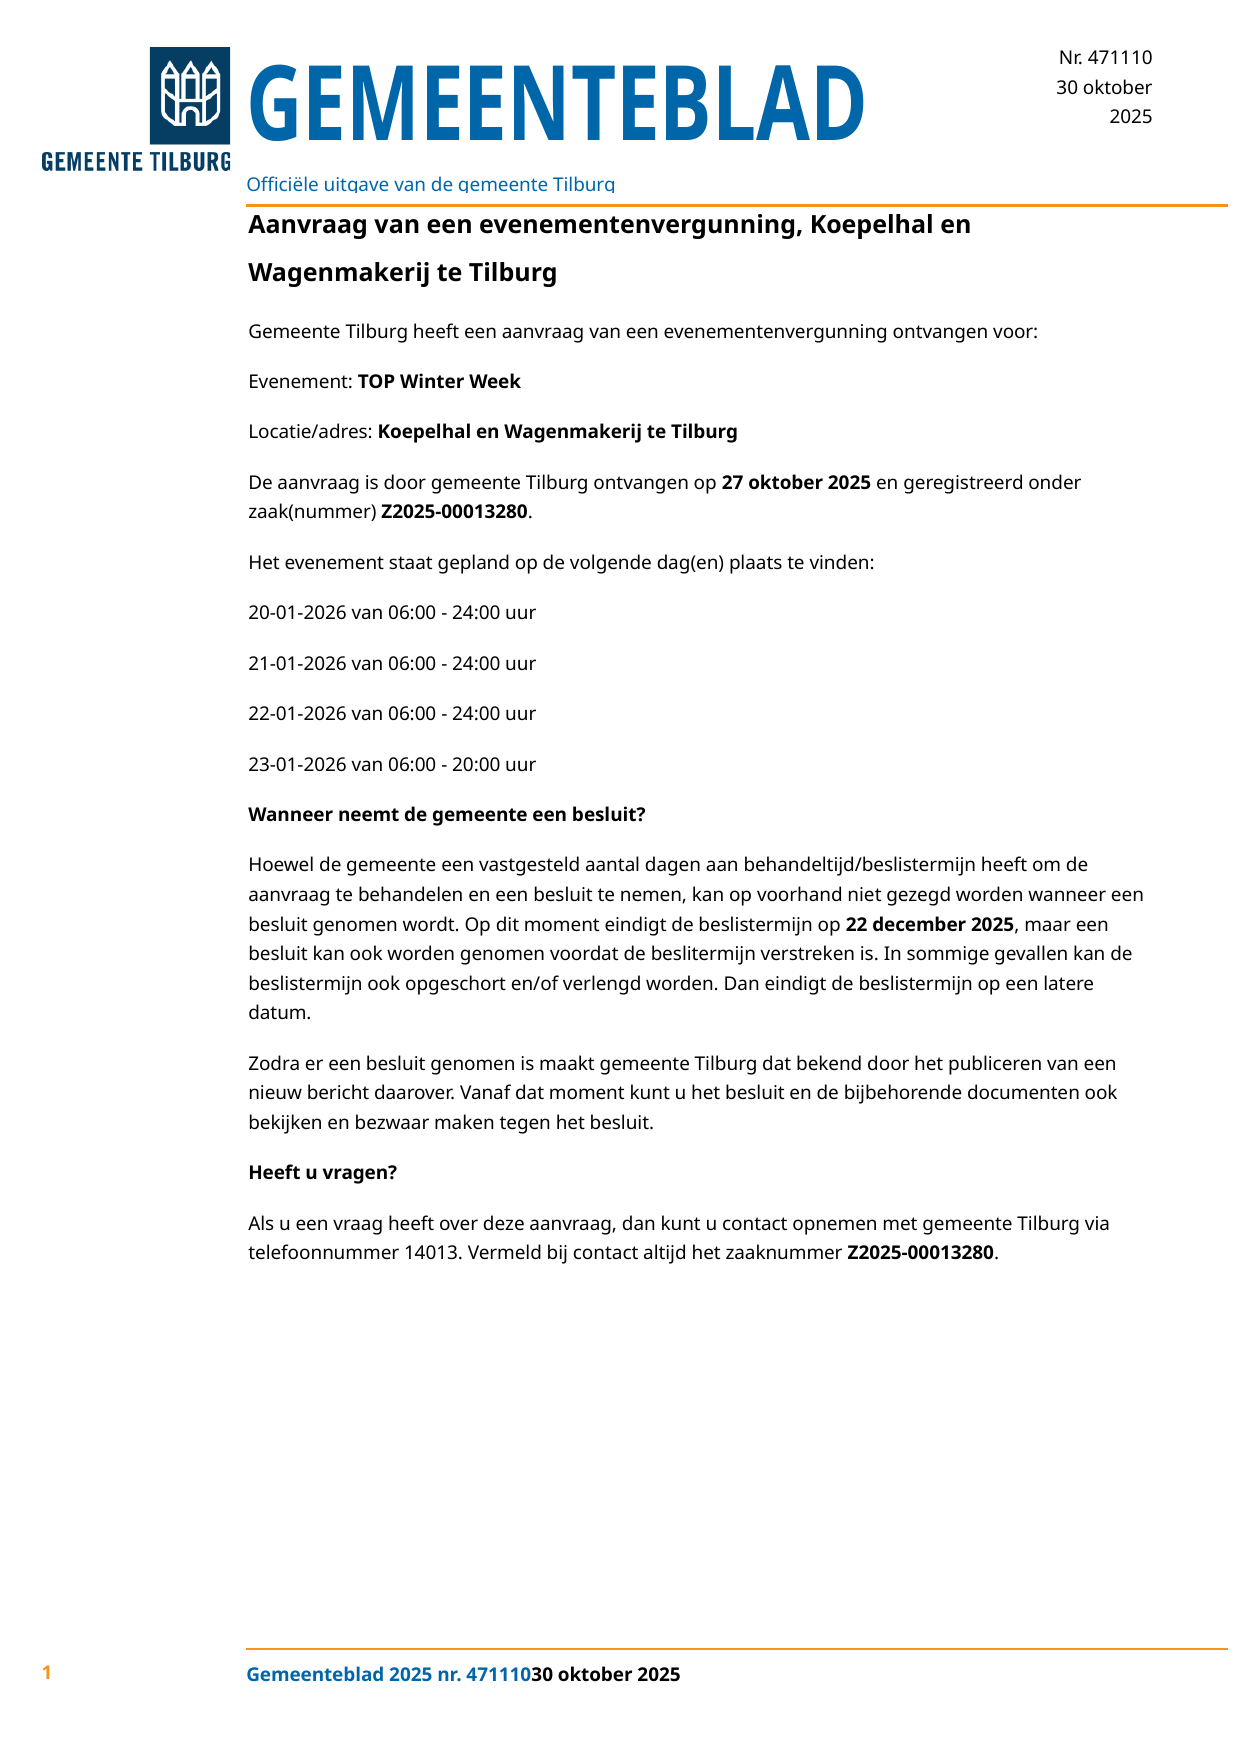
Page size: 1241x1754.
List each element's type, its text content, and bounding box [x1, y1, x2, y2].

text 23-01-2026 van 06:00 - 20:00 uur [248, 751, 1152, 777]
text 21-01-2026 van 06:00 - 24:00 uur [248, 650, 1152, 676]
text Het evenement staat gepland op de volgende dag(en) plaats te vinden: [248, 549, 1152, 575]
text 20-01-2026 van 06:00 - 24:00 uur [248, 599, 1152, 625]
text Wanneer neemt de gemeente een besluit? [248, 801, 1152, 827]
text Hoewel de gemeente een vastgesteld aantal dagen aan behandeltijd/beslistermijn heeft om de aanvraag te behandelen en een besluit te nemen, kan op voorhand niet gezegd worden wanneer een besluit genomen wordt. Op dit moment eindigt de beslistermijn op 22 december 2025, maar een besluit kan ook worden genomen voordat de beslitermijn verstreken is. In sommige gevallen kan de beslistermijn ook opgeschort en/of verlengd worden. Dan eindigt de beslistermijn op een latere datum. [248, 852, 1152, 1025]
text 22-01-2026 van 06:00 - 24:00 uur [248, 700, 1152, 726]
text Als u een vraag heeft over deze aanvraag, dan kunt u contact opnemen met gemeente Tilburg via telefoonnummer 14013. Vermeld bij contact altijd het zaaknummer Z2025-00013280. [248, 1210, 1152, 1265]
text De aanvraag is door gemeente Tilburg ontvangen op 27 oktober 2025 en geregistreerd onder zaak(nummer) Z2025-00013280. [248, 469, 1152, 524]
picture [41, 47, 231, 172]
text Evenement: TOP Winter Week [248, 368, 1152, 394]
text Gemeente Tilburg heeft een aanvraag van een evenementenvergunning ontvangen voor: [248, 318, 1152, 344]
text Aanvraag van een evenementenvergunning, Koepelhal en Wagenmakerij te Tilburg [248, 207, 1152, 288]
text Zodra er een besluit genomen is maakt gemeente Tilburg dat bekend door het publiceren van een nieuw bericht daarover. Vanaf dat moment kunt u het besluit en de bijbehorende documenten ook bekijken en bezwaar maken tegen het besluit. [248, 1050, 1152, 1135]
text Locatie/adres: Koepelhal en Wagenmakerij te Tilburg [248, 419, 1152, 444]
text Heeft u vragen? [248, 1159, 1152, 1185]
